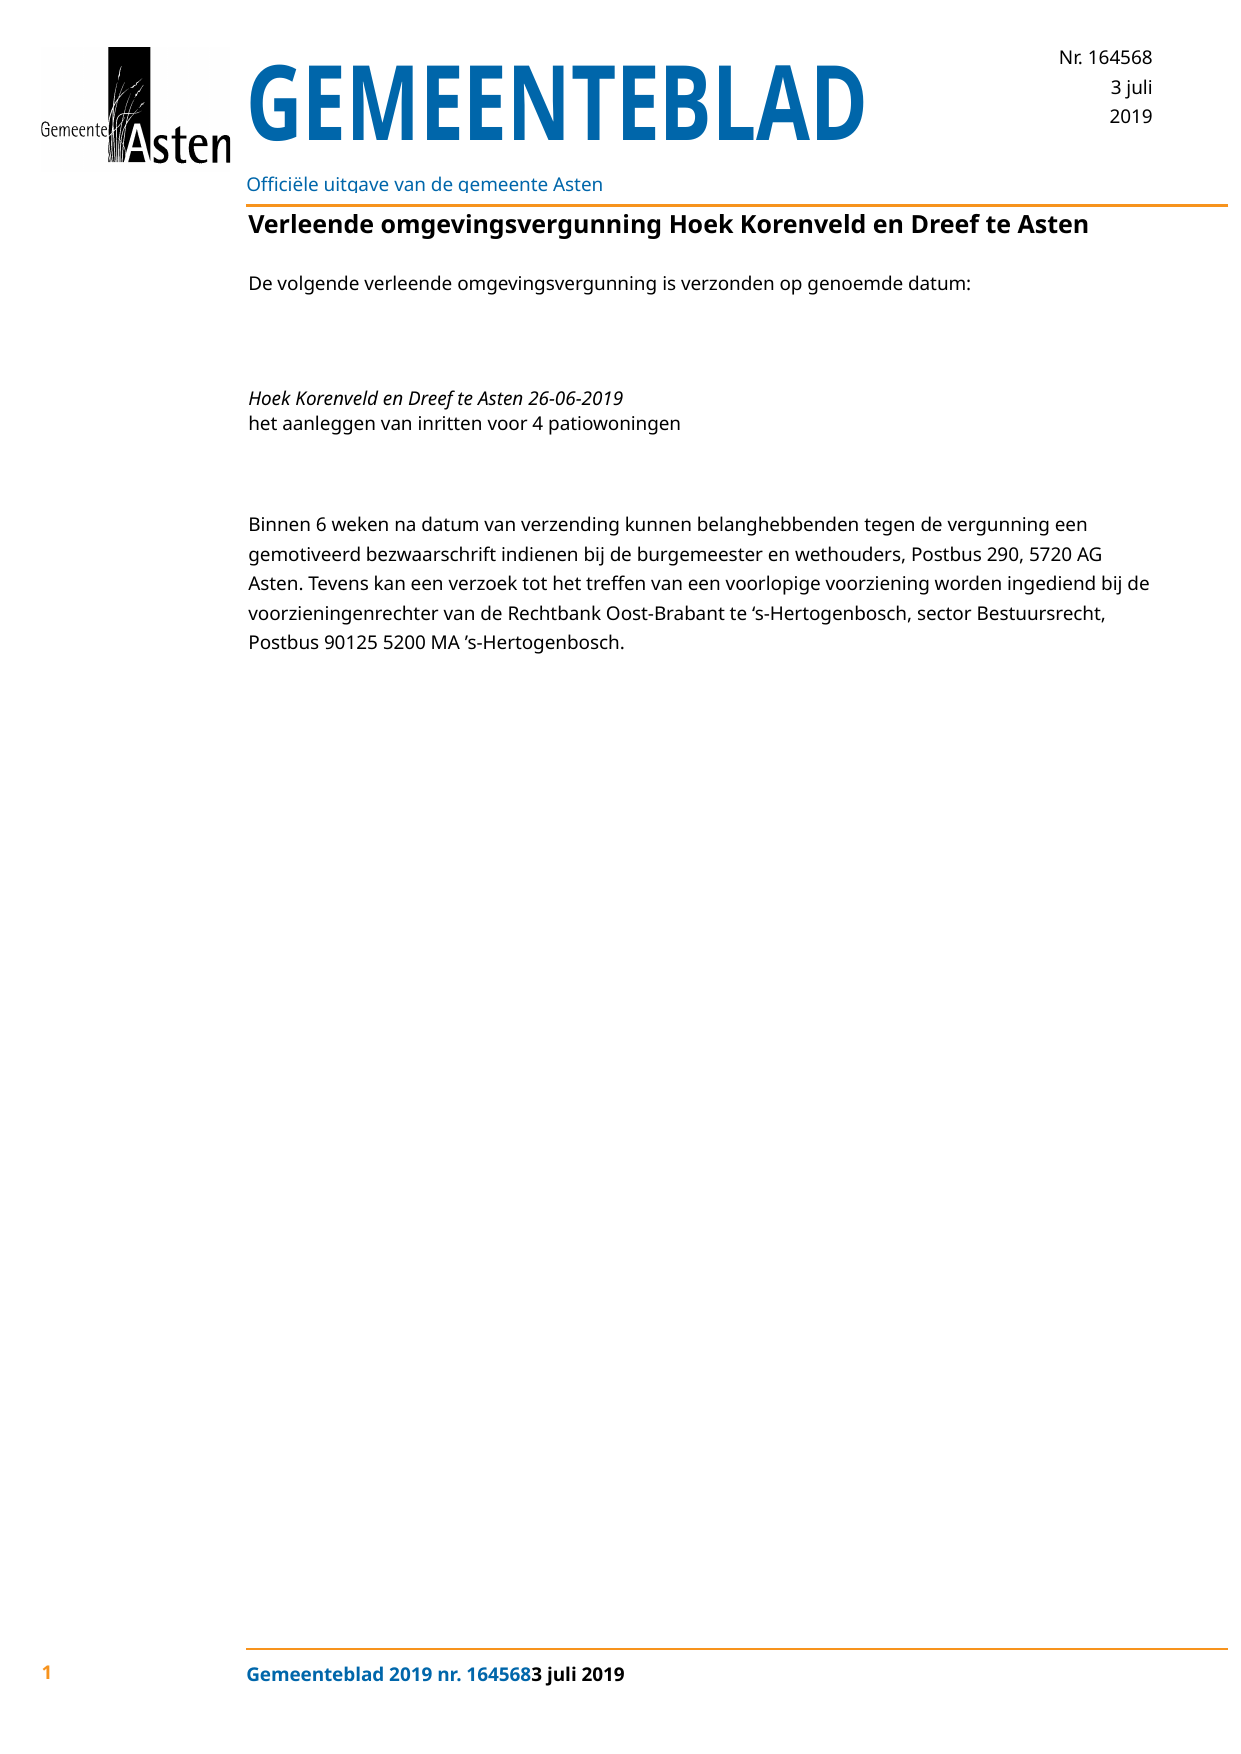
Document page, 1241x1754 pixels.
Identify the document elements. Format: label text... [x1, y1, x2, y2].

text Verleende omgevingsvergunning Hoek Korenveld en Dreef te Asten [248, 207, 1152, 241]
picture [41, 47, 231, 172]
text De volgende verleende omgevingsvergunning is verzonden op genoemde datum: [248, 270, 1152, 296]
text Hoek Korenveld en Dreef te Asten 26-06-2019 [248, 385, 1152, 410]
text Binnen 6 weken na datum van verzending kunnen belanghebbenden tegen de vergunning een gemotiveerd bezwaarschrift indienen bij de burgemeester en wethouders, Postbus 290, 5720 AG Asten. Tevens kan een verzoek tot het treffen van een voorlopige voorziening worden ingediend bij de voorzieningenrechter van de Rechtbank Oost-Brabant te ‘s-Hertogenbosch, sector Bestuursrecht, Postbus 90125 5200 MA ’s-Hertogenbosch. [248, 511, 1152, 655]
text het aanleggen van inritten voor 4 patiowoningen [248, 410, 1152, 436]
